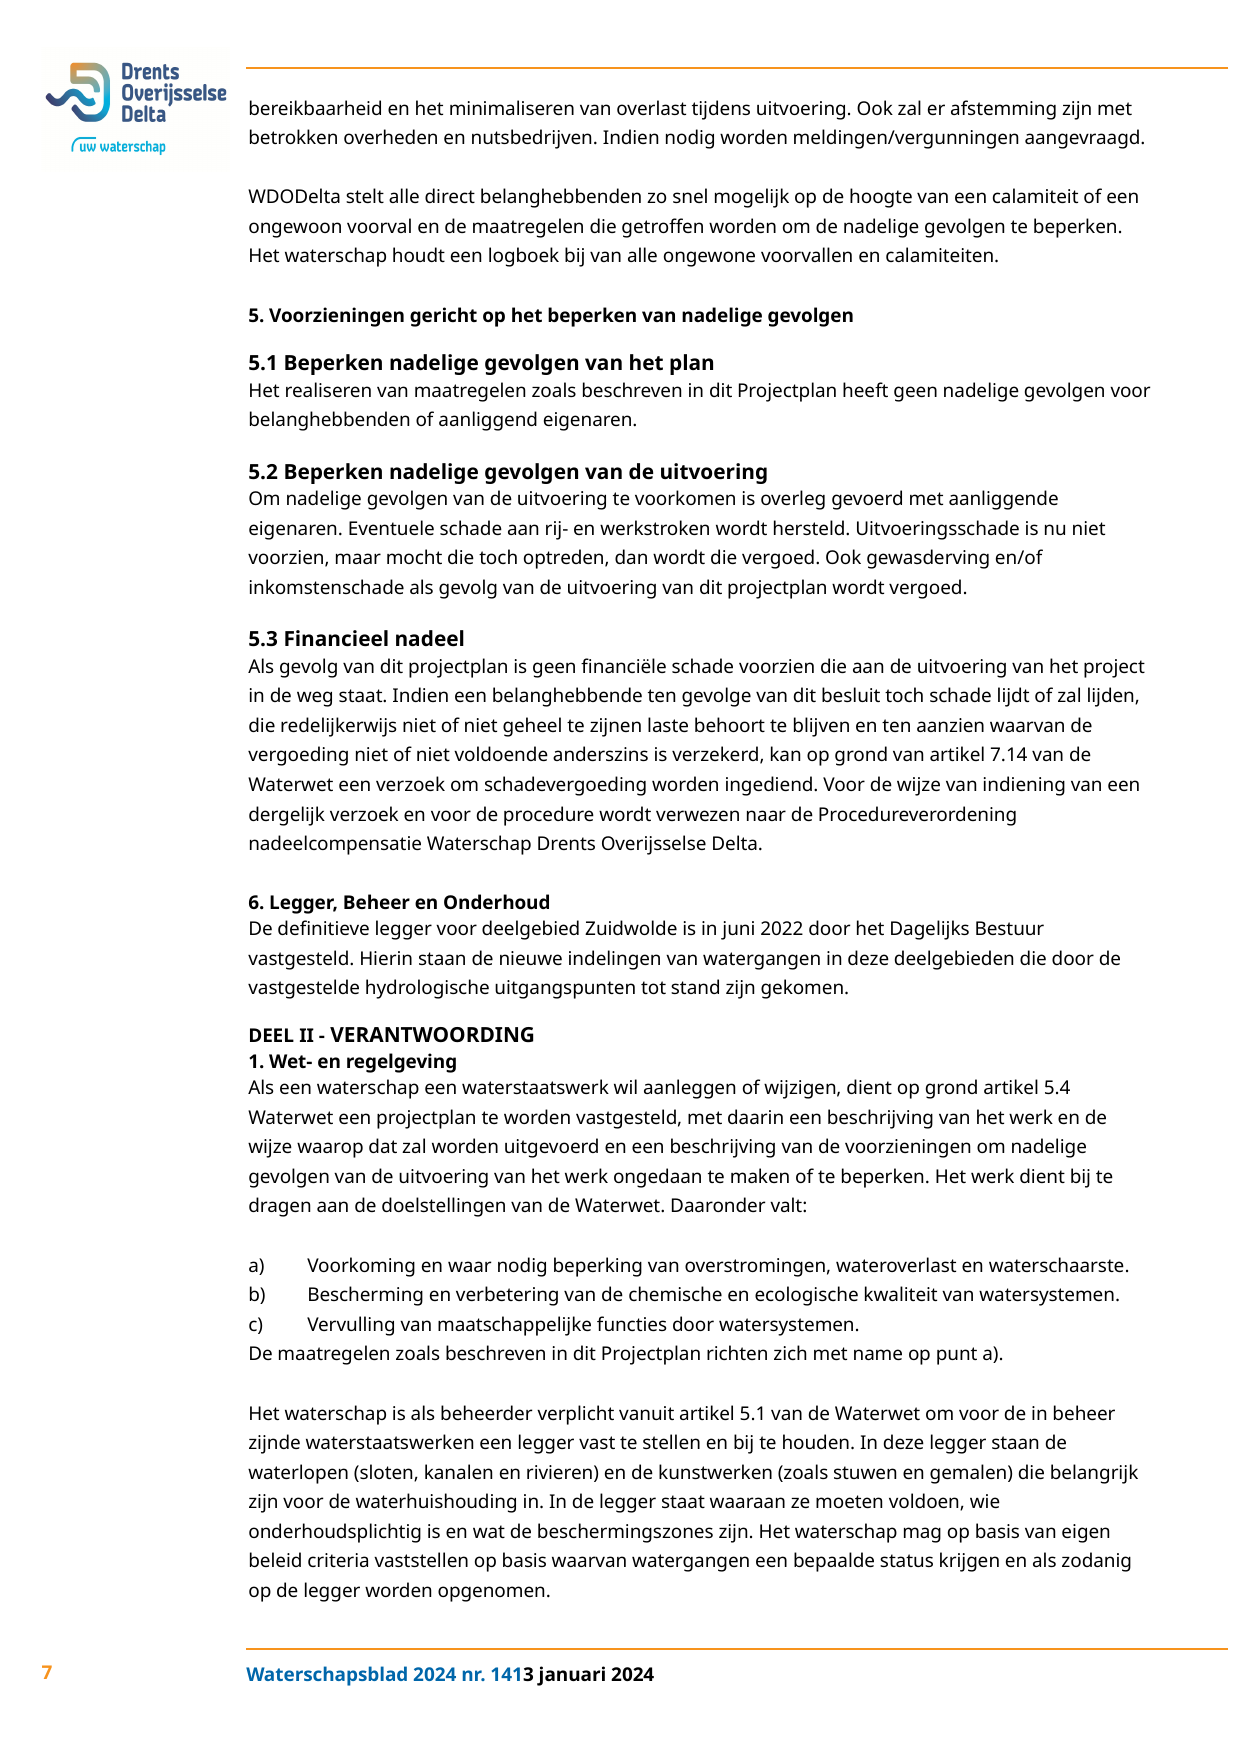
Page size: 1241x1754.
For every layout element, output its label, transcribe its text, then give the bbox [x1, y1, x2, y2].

text De maatregelen zoals beschreven in dit Projectplan richten zich met name op punt a). [248, 1341, 1152, 1366]
text 5.3 Financieel nadeel [248, 624, 1152, 653]
list Voorkoming en waar nodig beperking van overstromingen, wateroverlast en waterschaarste. [248, 1252, 1152, 1277]
picture [41, 47, 231, 172]
list Bescherming en verbetering van de chemische en ecologische kwaliteit van watersystemen. [248, 1281, 1152, 1307]
text De definitieve legger voor deelgebied Zuidwolde is in juni 2022 door het Dagelijks Bestuur vastgesteld. Hierin staan de nieuwe indelingen van watergangen in deze deelgebieden die door de vastgestelde hydrologische uitgangspunten tot stand zijn gekomen. [248, 915, 1152, 1000]
text bereikbaarheid en het minimaliseren van overlast tijdens uitvoering. Ook zal er afstemming zijn met betrokken overheden en nutsbedrijven. Indien nodig worden meldingen/vergunningen aangevraagd. [248, 95, 1152, 150]
list Vervulling van maatschappelijke functies door watersystemen. [248, 1311, 1152, 1337]
text Als gevolg van dit projectplan is geen financiële schade voorzien die aan de uitvoering van het project in de weg staat. Indien een belanghebbende ten gevolge van dit besluit toch schade lijdt of zal lijden, die redelijkerwijs niet of niet geheel te zijnen laste behoort te blijven en ten aanzien waarvan de vergoeding niet of niet voldoende anderszins is verzekerd, kan op grond van artikel 7.14 van de Waterwet een verzoek om schadevergoeding worden ingediend. Voor de wijze van indiening van een dergelijk verzoek en voor de procedure wordt verwezen naar de Procedureverordening nadeelcompensatie Waterschap Drents Overijsselse Delta. [248, 653, 1152, 856]
text WDODelta stelt alle direct belanghebbenden zo snel mogelijk op de hoogte van een calamiteit of een ongewoon voorval en de maatregelen die getroffen worden om de nadelige gevolgen te beperken. Het waterschap houdt een logboek bij van alle ongewone voorvallen en calamiteiten. [248, 183, 1152, 268]
text Om nadelige gevolgen van de uitvoering te voorkomen is overleg gevoerd met aanliggende eigenaren. Eventuele schade aan rij- en werkstroken wordt hersteld. Uitvoeringsschade is nu niet voorzien, maar mocht die toch optreden, dan wordt die vergoed. Ook gewasderving en/of inkomstenschade als gevolg van de uitvoering van dit projectplan wordt vergoed. [248, 485, 1152, 600]
text Het waterschap is als beheerder verplicht vanuit artikel 5.1 van de Waterwet om voor de in beheer zijnde waterstaatswerken een legger vast te stellen en bij te houden. In deze legger staan de waterlopen (sloten, kanalen en rivieren) en de kunstwerken (zoals stuwen en gemalen) die belangrijk zijn voor de waterhuishouding in. In de legger staat waaraan ze moeten voldoen, wie onderhoudsplichtig is en wat de beschermingszones zijn. Het waterschap mag op basis van eigen beleid criteria vaststellen op basis waarvan watergangen een bepaalde status krijgen en als zodanig op de legger worden opgenomen. [248, 1400, 1152, 1603]
text 5. Voorzieningen gericht op het beperken van nadelige gevolgen [248, 302, 1152, 328]
text 1. Wet- en regelgeving [248, 1048, 1152, 1074]
text DEEL II - VERANTWOORDING [248, 1020, 1152, 1048]
text 5.2 Beperken nadelige gevolgen van de uitvoering [248, 457, 1152, 485]
text 6. Legger, Beheer en Onderhoud [248, 889, 1152, 915]
text Als een waterschap een waterstaatswerk wil aanleggen of wijzigen, dient op grond artikel 5.4 Waterwet een projectplan te worden vastgesteld, met daarin een beschrijving van het werk en de wijze waarop dat zal worden uitgevoerd en een beschrijving van de voorzieningen om nadelige gevolgen van de uitvoering van het werk ongedaan te maken of te beperken. Het werk dient bij te dragen aan de doelstellingen van de Waterwet. Daaronder valt: [248, 1074, 1152, 1218]
text 5.1 Beperken nadelige gevolgen van het plan [248, 348, 1152, 377]
text Het realiseren van maatregelen zoals beschreven in dit Projectplan heeft geen nadelige gevolgen voor belanghebbenden of aanliggend eigenaren. [248, 377, 1152, 432]
